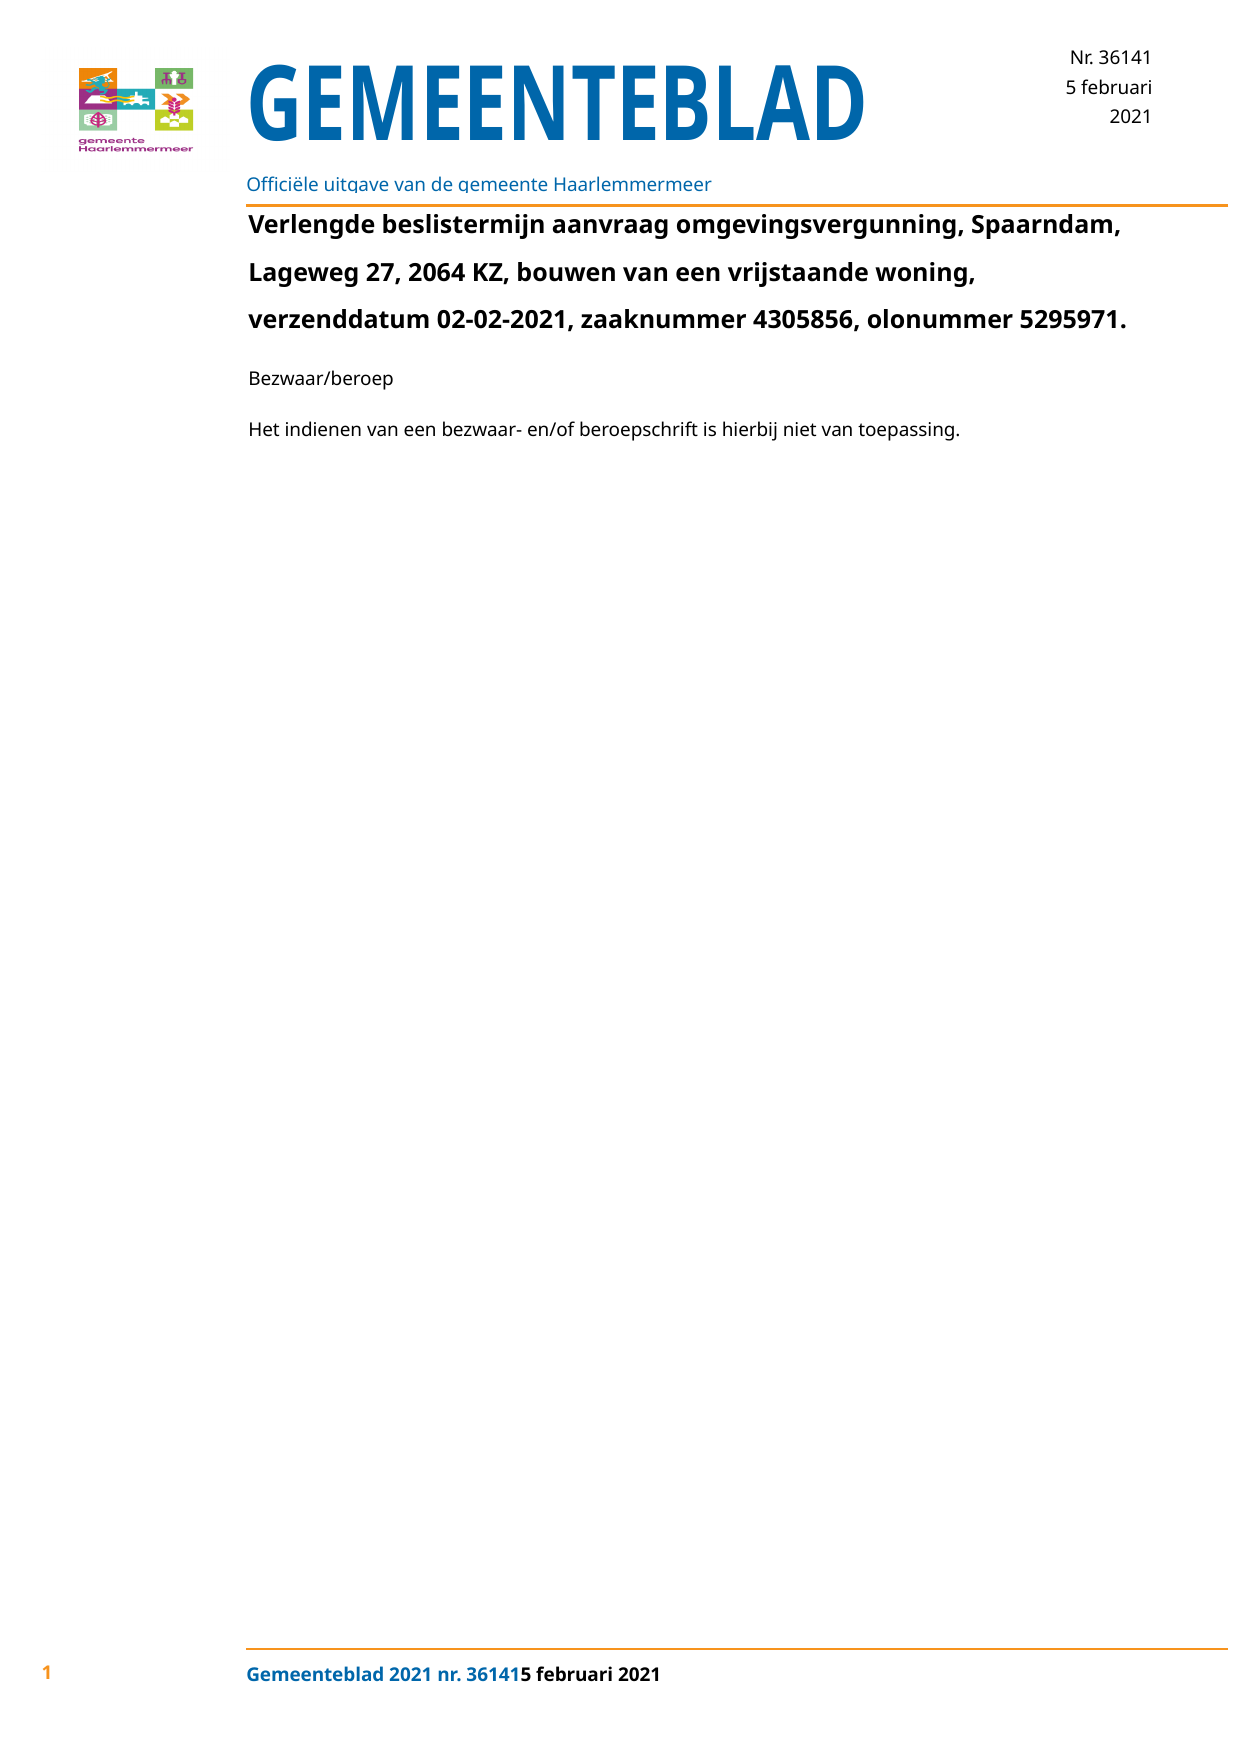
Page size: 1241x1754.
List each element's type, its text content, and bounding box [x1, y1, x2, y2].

text Verlengde beslistermijn aanvraag omgevingsvergunning, Spaarndam, Lageweg 27, 2064 KZ, bouwen van een vrijstaande woning, verzenddatum 02-02-2021, zaaknummer 4305856, olonummer 5295971. [248, 207, 1152, 336]
picture [41, 47, 231, 172]
text Bezwaar/beroep [248, 366, 1152, 391]
text Het indienen van een bezwaar- en/of beroepschrift is hierbij niet van toepassing. [248, 416, 1152, 442]
